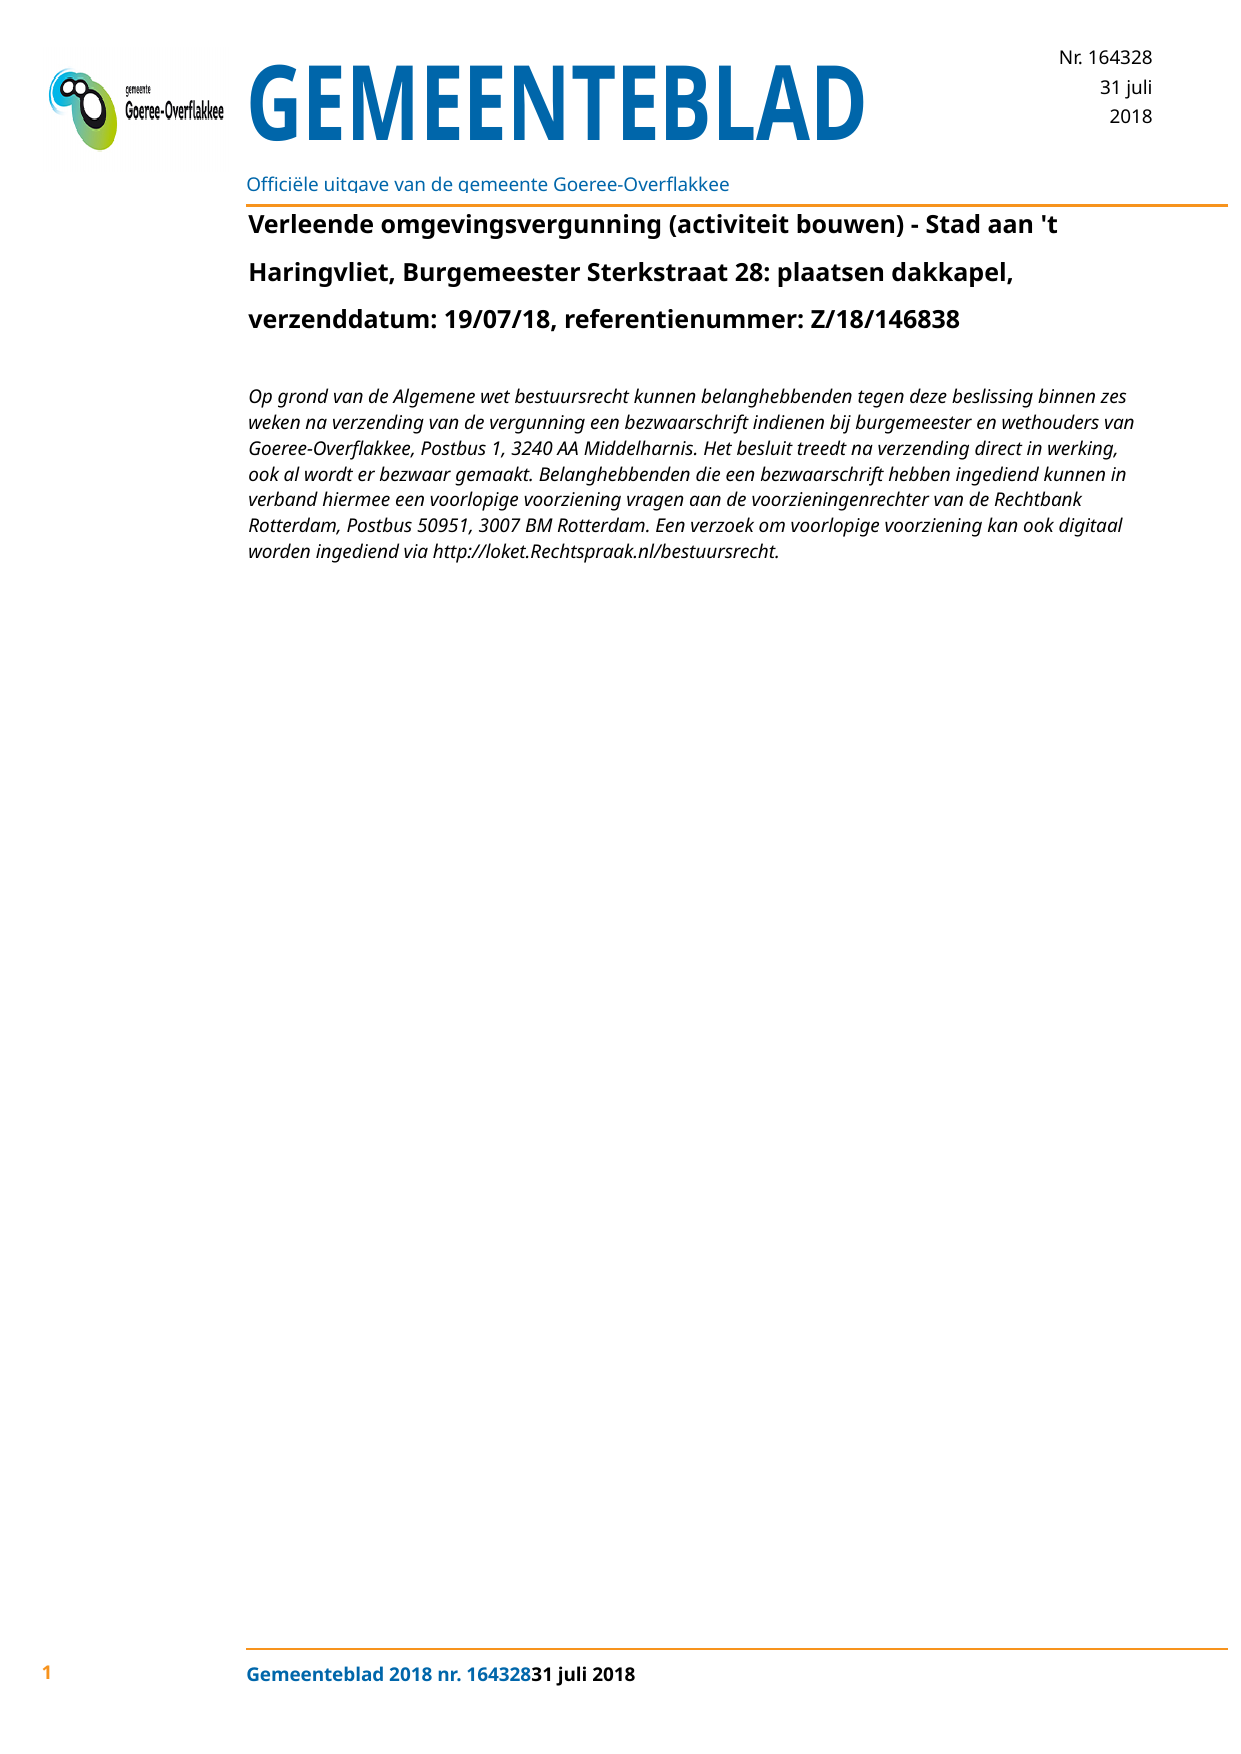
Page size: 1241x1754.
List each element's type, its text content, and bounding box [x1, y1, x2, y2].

picture [41, 47, 231, 172]
text Op grond van de Algemene wet bestuursrecht kunnen belanghebbenden tegen deze beslissing binnen zes weken na verzending van de vergunning een bezwaarschrift indienen bij burgemeester en wethouders van Goeree-Overflakkee, Postbus 1, 3240 AA Middelharnis. Het besluit treedt na verzending direct in werking, ook al wordt er bezwaar gemaakt. Belanghebbenden die een bezwaarschrift hebben ingediend kunnen in verband hiermee een voorlopige voorziening vragen aan de voorzieningenrechter van de Rechtbank Rotterdam, Postbus 50951, 3007 BM Rotterdam. Een verzoek om voorlopige voorziening kan ook digitaal worden ingediend via http://loket.Rechtspraak.nl/bestuursrecht. [248, 384, 1152, 564]
text Verleende omgevingsvergunning (activiteit bouwen) - Stad aan 't Haringvliet, Burgemeester Sterkstraat 28: plaatsen dakkapel, verzenddatum: 19/07/18, referentienummer: Z/18/146838 [248, 207, 1152, 336]
